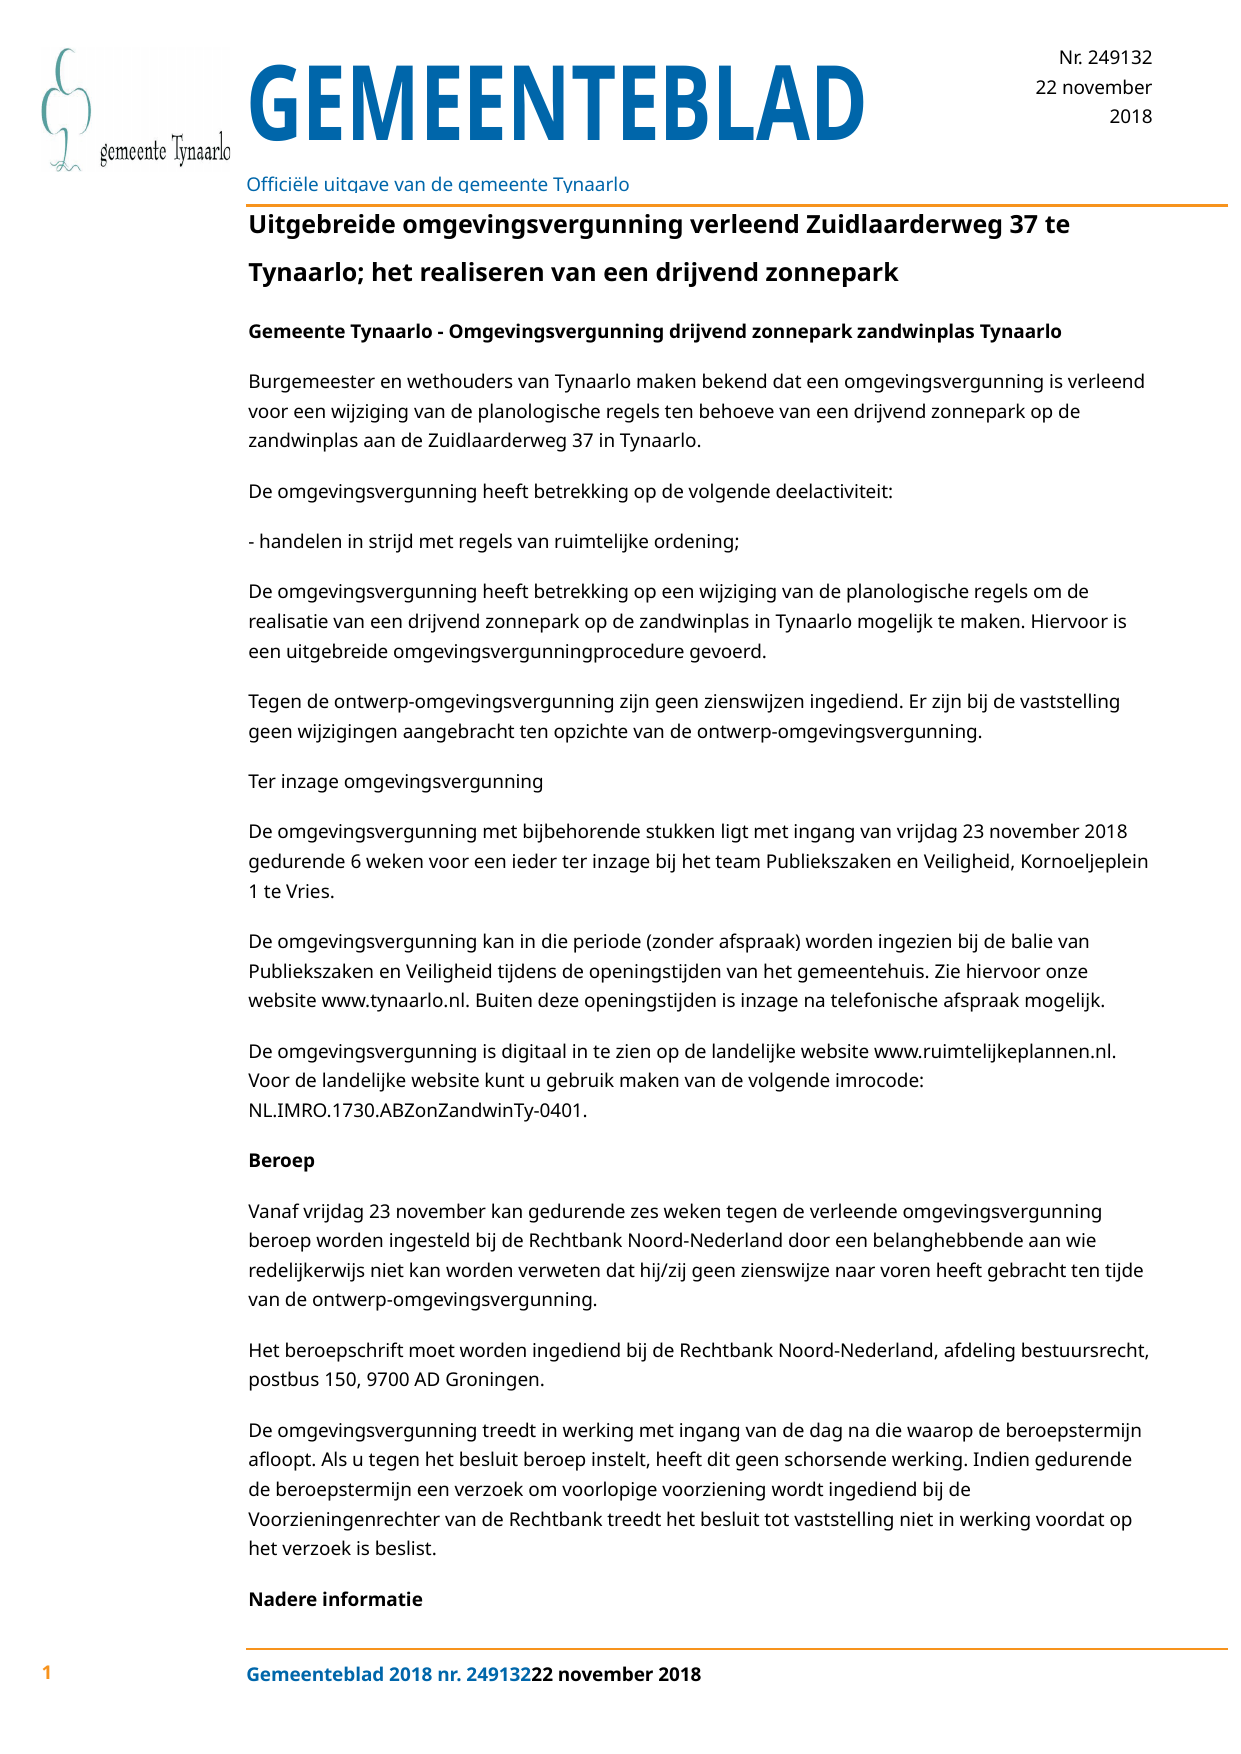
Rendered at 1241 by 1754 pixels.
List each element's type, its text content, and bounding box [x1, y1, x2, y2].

text - handelen in strijd met regels van ruimtelijke ordening; [248, 528, 1152, 554]
text De omgevingsvergunning kan in die periode (zonder afspraak) worden ingezien bij de balie van Publiekszaken en Veiligheid tijdens de openingstijden van het gemeentehuis. Zie hiervoor onze website www.tynaarlo.nl. Buiten deze openingstijden is inzage na telefonische afspraak mogelijk. [248, 928, 1152, 1013]
text Uitgebreide omgevingsvergunning verleend Zuidlaarderweg 37 te Tynaarlo; het realiseren van een drijvend zonnepark [248, 207, 1152, 288]
text De omgevingsvergunning met bijbehorende stukken ligt met ingang van vrijdag 23 november 2018 gedurende 6 weken voor een ieder ter inzage bij het team Publiekszaken en Veiligheid, Kornoeljeplein 1 te Vries. [248, 819, 1152, 904]
text De omgevingsvergunning heeft betrekking op een wijziging van de planologische regels om de realisatie van een drijvend zonnepark op de zandwinplas in Tynaarlo mogelijk te maken. Hiervoor is een uitgebreide omgevingsvergunningprocedure gevoerd. [248, 579, 1152, 664]
text Het beroepschrift moet worden ingediend bij de Rechtbank Noord-Nederland, afdeling bestuursrecht, postbus 150, 9700 AD Groningen. [248, 1337, 1152, 1392]
text Gemeente Tynaarlo - Omgevingsvergunning drijvend zonnepark zandwinplas Tynaarlo [248, 318, 1152, 344]
text De omgevingsvergunning heeft betrekking op de volgende deelactiviteit: [248, 478, 1152, 504]
text Vanaf vrijdag 23 november kan gedurende zes weken tegen de verleende omgevingsvergunning beroep worden ingesteld bij de Rechtbank Noord-Nederland door een belanghebbende aan wie redelijkerwijs niet kan worden verweten dat hij/zij geen zienswijze naar voren heeft gebracht ten tijde van de ontwerp-omgevingsvergunning. [248, 1198, 1152, 1312]
text De omgevingsvergunning is digitaal in te zien op de landelijke website www.ruimtelijkeplannen.nl. Voor de landelijke website kunt u gebruik maken van de volgende imrocode: NL.IMRO.1730.ABZonZandwinTy-0401. [248, 1038, 1152, 1123]
text De omgevingsvergunning treedt in werking met ingang van de dag na die waarop de beroepstermijn afloopt. Als u tegen het besluit beroep instelt, heeft dit geen schorsende werking. Indien gedurende de beroepstermijn een verzoek om voorlopige voorziening wordt ingediend bij de Voorzieningenrechter van de Rechtbank treedt het besluit tot vaststelling niet in werking voordat op het verzoek is beslist. [248, 1417, 1152, 1561]
picture [41, 47, 231, 172]
text Beroep [248, 1147, 1152, 1173]
text Nadere informatie [248, 1586, 1152, 1612]
text Ter inzage omgevingsvergunning [248, 768, 1152, 794]
text Tegen de ontwerp-omgevingsvergunning zijn geen zienswijzen ingediend. Er zijn bij de vaststelling geen wijzigingen aangebracht ten opzichte van de ontwerp-omgevingsvergunning. [248, 688, 1152, 744]
text Burgemeester en wethouders van Tynaarlo maken bekend dat een omgevingsvergunning is verleend voor een wijziging van de planologische regels ten behoeve van een drijvend zonnepark op de zandwinplas aan de Zuidlaarderweg 37 in Tynaarlo. [248, 368, 1152, 453]
